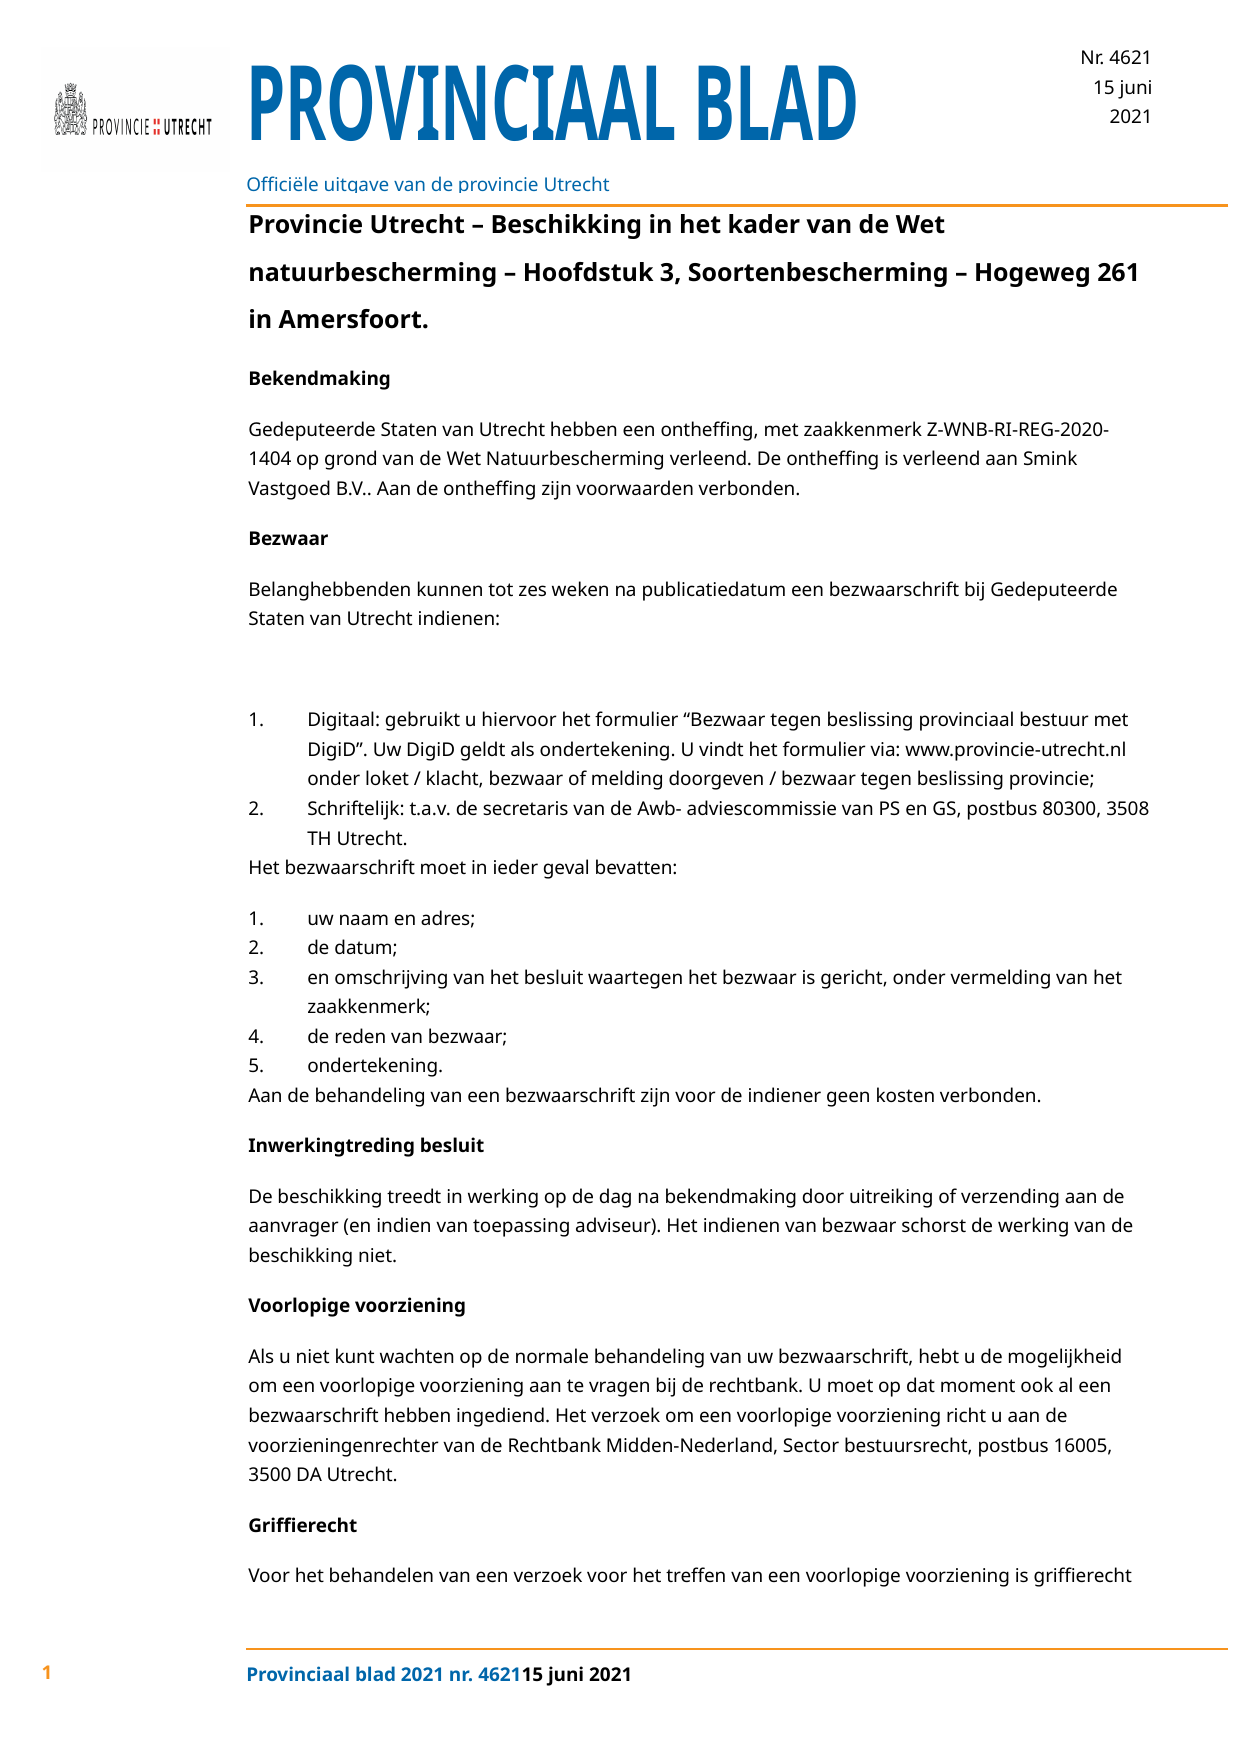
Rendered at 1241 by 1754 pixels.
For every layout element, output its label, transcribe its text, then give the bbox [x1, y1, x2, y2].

list de datum; [248, 934, 1152, 960]
text Voorlopige voorziening [248, 1293, 1152, 1318]
text Het bezwaarschrift moet in ieder geval bevatten: [248, 854, 1152, 880]
text Inwerkingtreding besluit [248, 1133, 1152, 1158]
list ondertekening. [248, 1053, 1152, 1078]
text Griffierecht [248, 1512, 1152, 1537]
text Gedeputeerde Staten van Utrecht hebben een ontheffing, met zaakkenmerk Z-WNB-RI-REG-2020-1404 op grond van de Wet Natuurbescherming verleend. De ontheffing is verleend aan Smink Vastgoed B.V.. Aan de ontheffing zijn voorwaarden verbonden. [248, 416, 1152, 501]
list en omschrijving van het besluit waartegen het bezwaar is gericht, onder vermelding van het zaakkenmerk; [248, 964, 1152, 1019]
list Schriftelijk: t.a.v. de secretaris van de Awb- adviescommissie van PS en GS, postbus 80300, 3508 TH Utrecht. [248, 795, 1152, 850]
text Bezwaar [248, 526, 1152, 551]
text Bekendmaking [248, 366, 1152, 391]
text Als u niet kunt wachten op de normale behandeling van uw bezwaarschrift, hebt u de mogelijkheid om een voorlopige voorziening aan te vragen bij de rechtbank. U moet op dat moment ook al een bezwaarschrift hebben ingediend. Het verzoek om een voorlopige voorziening richt u aan de voorzieningenrechter van de Rechtbank Midden-Nederland, Sector bestuursrecht, postbus 16005, 3500 DA Utrecht. [248, 1343, 1152, 1487]
picture [41, 47, 231, 172]
text Voor het behandelen van een verzoek voor het treffen van een voorlopige voorziening is griffierecht [248, 1562, 1152, 1588]
list de reden van bezwaar; [248, 1023, 1152, 1049]
list uw naam en adres; [248, 905, 1152, 930]
text Provincie Utrecht – Beschikking in het kader van de Wet natuurbescherming – Hoofdstuk 3, Soortenbescherming – Hogeweg 261 in Amersfoort. [248, 207, 1152, 336]
list Digitaal: gebruikt u hiervoor het formulier “Bezwaar tegen beslissing provinciaal bestuur met DigiD”. Uw DigiD geldt als ondertekening. U vindt het formulier via: www.provincie-utrecht.nl onder loket / klacht, bezwaar of melding doorgeven / bezwaar tegen beslissing provincie; [248, 706, 1152, 791]
text Belanghebbenden kunnen tot zes weken na publicatiedatum een bezwaarschrift bij Gedeputeerde Staten van Utrecht indienen: [248, 576, 1152, 631]
text De beschikking treedt in werking op de dag na bekendmaking door uitreiking of verzending aan de aanvrager (en indien van toepassing adviseur). Het indienen van bezwaar schorst de werking van de beschikking niet. [248, 1183, 1152, 1268]
text Aan de behandeling van een bezwaarschrift zijn voor de indiener geen kosten verbonden. [248, 1082, 1152, 1108]
